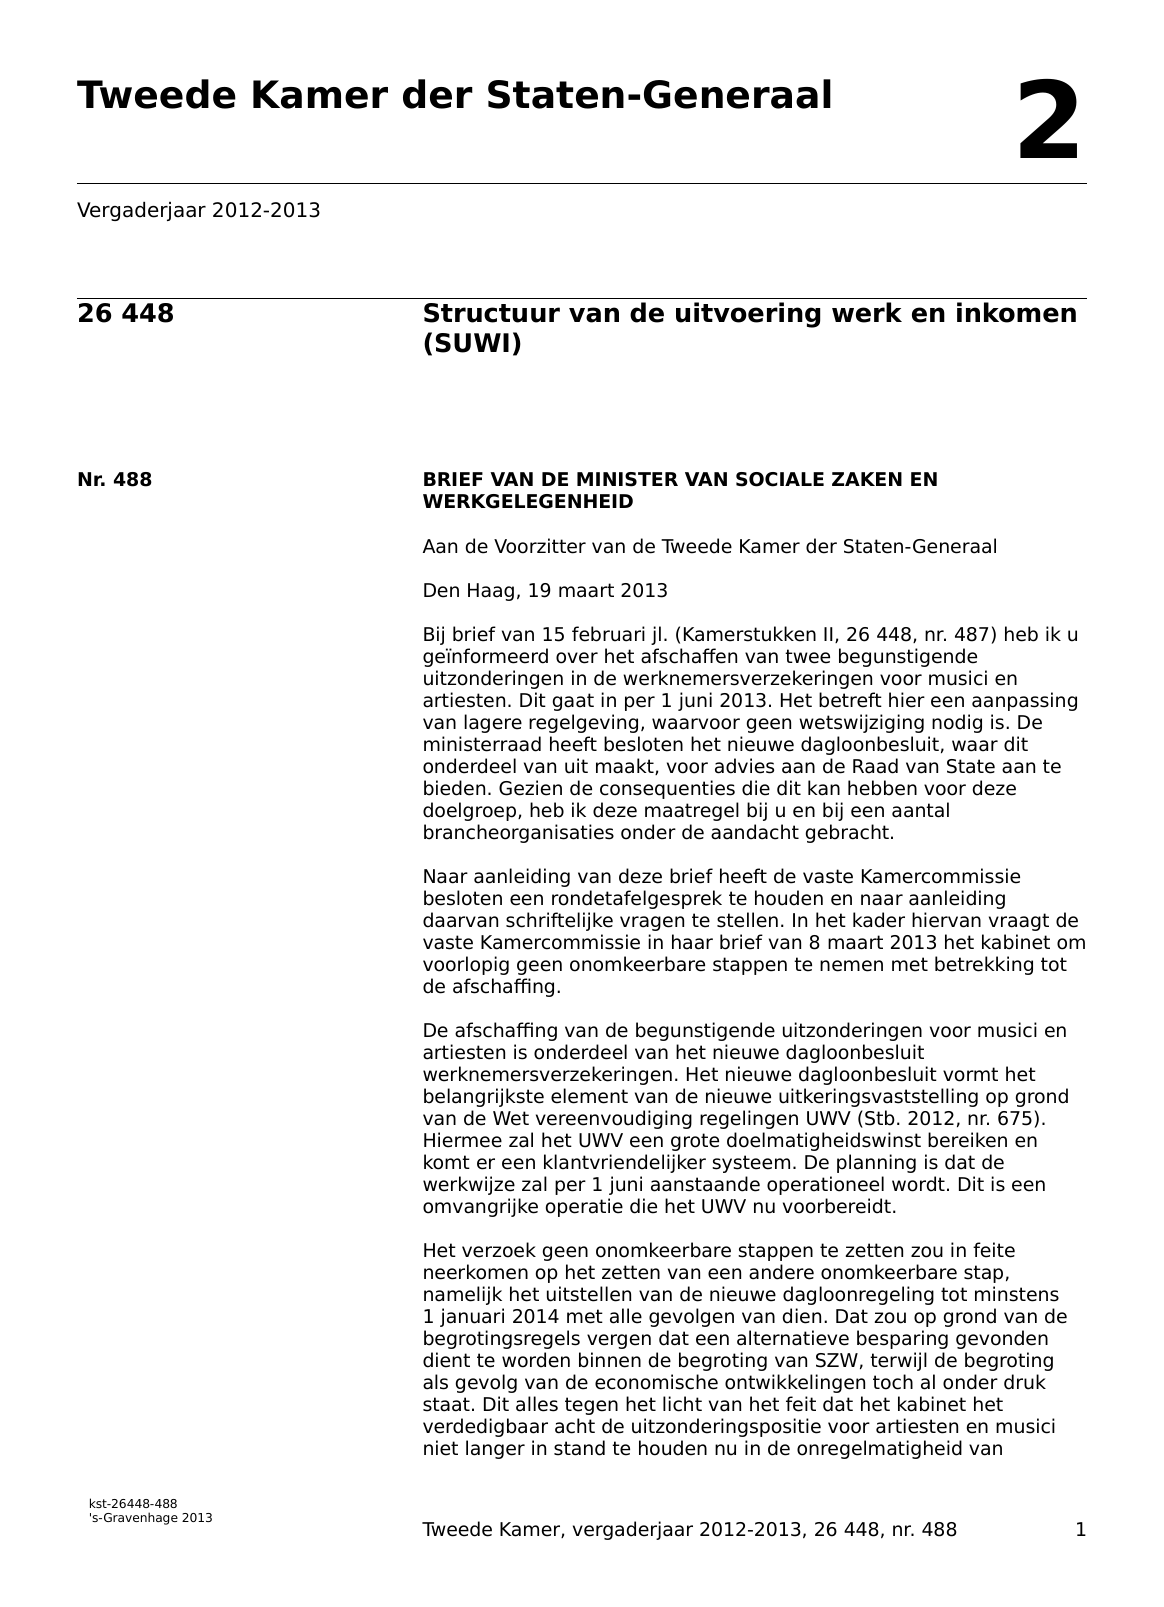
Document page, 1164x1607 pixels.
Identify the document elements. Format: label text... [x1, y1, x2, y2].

text Bij brief van 15 februari jl. (Kamerstukken II, 26 448, nr. 487) heb ik u geïnformeerd over het afschaffen van twee begunstigende uitzonderingen in de werknemersverzekeringen voor musici en artiesten. Dit gaat in per 1 juni 2013. Het betreft hier een aanpassing van lagere regelgeving, waarvoor geen wetswijziging nodig is. De ministerraad heeft besloten het nieuwe dagloonbesluit, waar dit onderdeel van uit maakt, voor advies aan de Raad van State aan te bieden. Gezien de consequenties die dit kan hebben voor deze doelgroep, heb ik deze maatregel bij u en bij een aantal brancheorganisaties onder de aandacht gebracht. [422, 624, 1087, 844]
text 's-Gravenhage 2013 [88, 1511, 323, 1525]
table_header Tweede Kamer der Staten-Generaal [77, 59, 886, 183]
table_header 2 [886, 59, 1087, 183]
subtitle Nr. 488 BRIEF VAN DE MINISTER VAN SOCIALE ZAKEN EN WERKGELEGENHEID [77, 469, 1087, 513]
text Aan de Voorzitter van de Tweede Kamer der Staten-Generaal [422, 536, 1087, 557]
text Den Haag, 19 maart 2013 [422, 580, 1087, 602]
text kst-26448-488 [88, 1497, 323, 1511]
text Naar aanleiding van deze brief heeft de vaste Kamercommissie besloten een rondetafelgesprek te houden en naar aanleiding daarvan schriftelijke vragen te stellen. In het kader hiervan vraagt de vaste Kamercommissie in haar brief van 8 maart 2013 het kabinet om voorlopig geen onomkeerbare stappen te nemen met betrekking tot de afschaffing. [422, 866, 1087, 998]
table_cell Vergaderjaar 2012-2013 [77, 184, 1087, 298]
text De afschaffing van de begunstigende uitzonderingen voor musici en artiesten is onderdeel van het nieuwe dagloonbesluit werknemersverzekeringen. Het nieuwe dagloonbesluit vormt het belangrijkste element van de nieuwe uitkeringsvaststelling op grond van de Wet vereenvoudiging regelingen UWV (Stb. 2012, nr. 675). Hiermee zal het UWV een grote doelmatigheidswinst bereiken en komt er een klantvriendelijker systeem. De planning is dat de werkwijze zal per 1 juni aanstaande operationeel wordt. Dit is een omvangrijke operatie die het UWV nu voorbereidt. [422, 1020, 1087, 1218]
text Het verzoek geen onomkeerbare stappen te zetten zou in feite neerkomen op het zetten van een andere onomkeerbare stap, namelijk het uitstellen van de nieuwe dagloonregeling tot minstens 1 januari 2014 met alle gevolgen van dien. Dat zou op grond van de begrotingsregels vergen dat een alternatieve besparing gevonden dient te worden binnen de begroting van SZW, terwijl de begroting als gevolg van de economische ontwikkelingen toch al onder druk staat. Dit alles tegen het licht van het feit dat het kabinet het verdedigbaar acht de uitzonderingspositie voor artiesten en musici niet langer in stand te houden nu in de onregelmatigheid van [422, 1240, 1087, 1460]
subtitle 26 448 Structuur van de uitvoering werk en inkomen (SUWI) [77, 299, 1087, 358]
